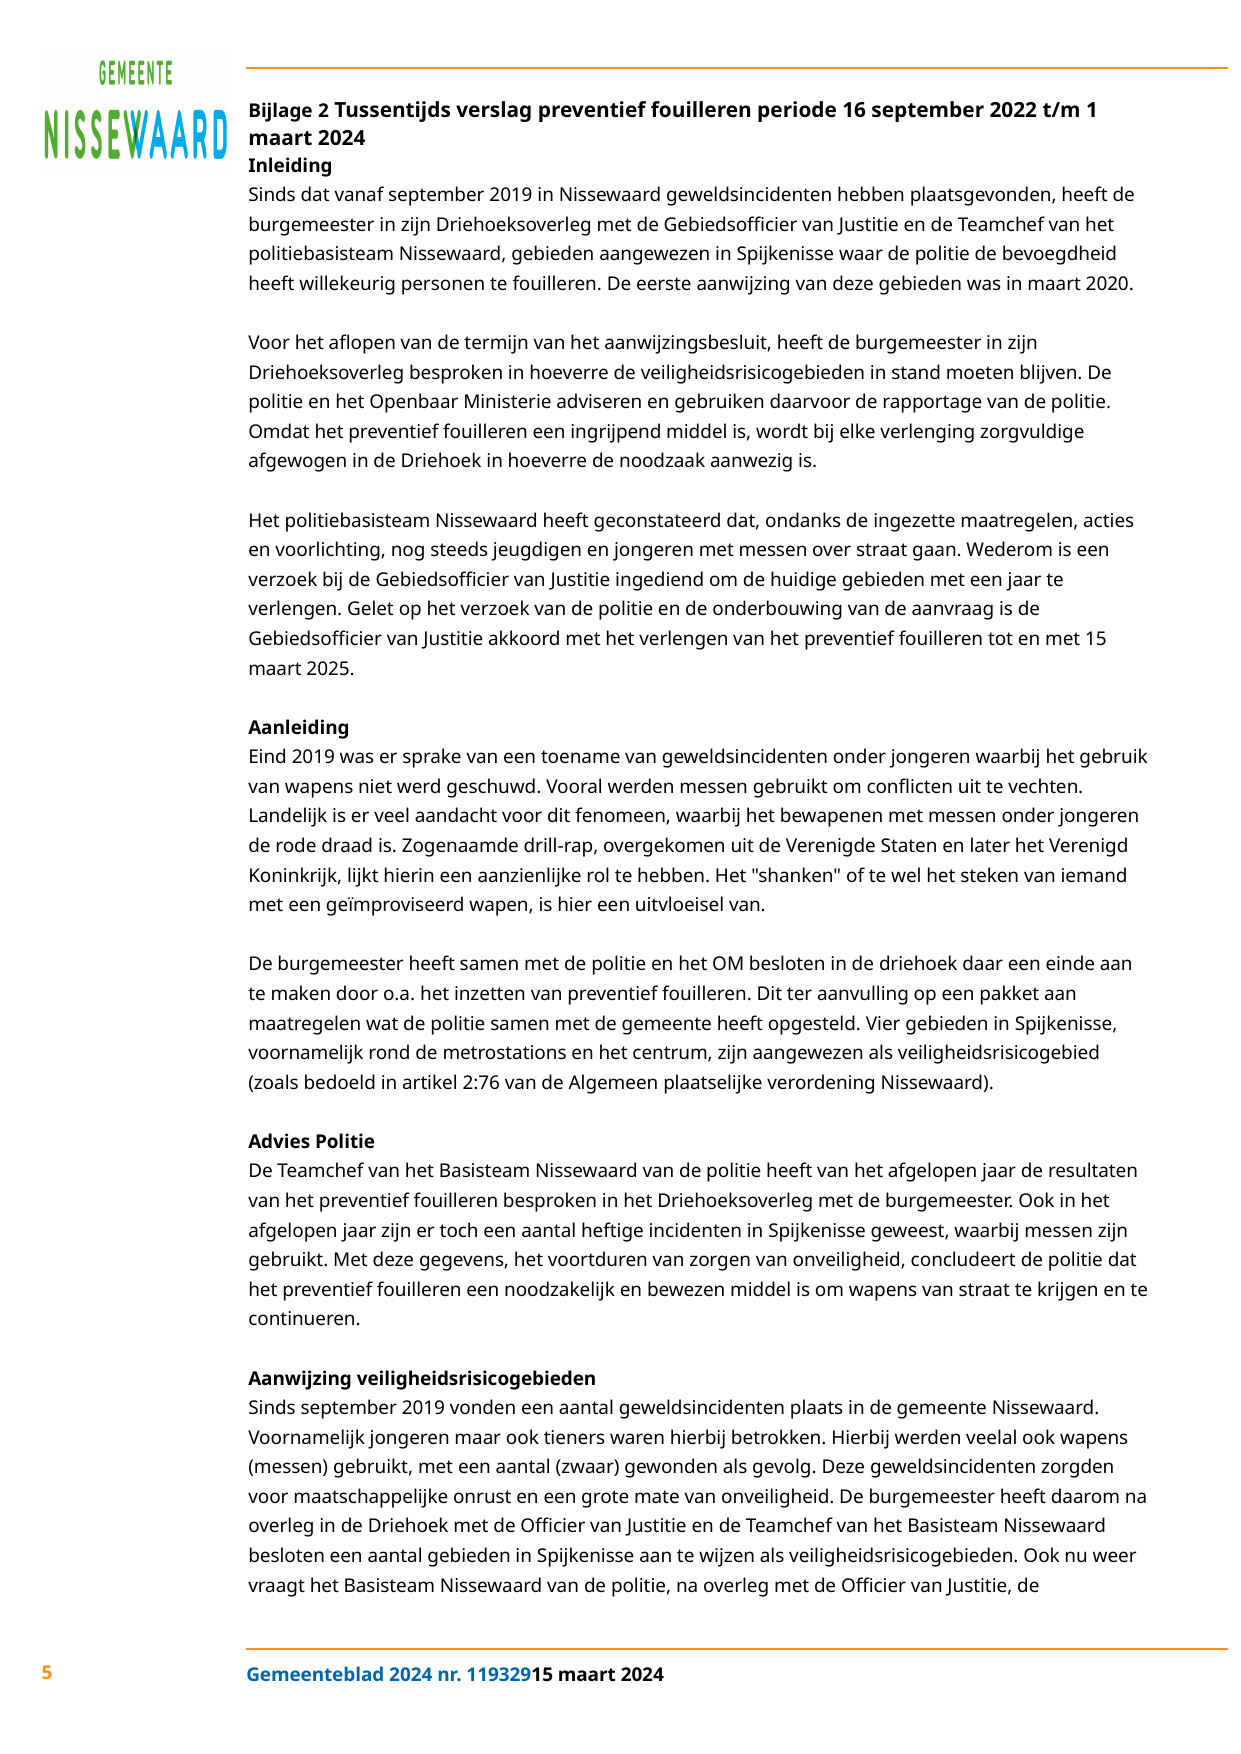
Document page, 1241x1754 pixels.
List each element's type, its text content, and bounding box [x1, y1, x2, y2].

picture [41, 47, 231, 172]
text Het politiebasisteam Nissewaard heeft geconstateerd dat, ondanks de ingezette maatregelen, acties en voorlichting, nog steeds jeugdigen en jongeren met messen over straat gaan. Wederom is een verzoek bij de Gebiedsofficier van Justitie ingediend om de huidige gebieden met een jaar te verlengen. Gelet op het verzoek van de politie en de onderbouwing van de aanvraag is de Gebiedsofficier van Justitie akkoord met het verlengen van het preventief fouilleren tot en met 15 maart 2025. [248, 507, 1152, 680]
text Eind 2019 was er sprake van een toename van geweldsincidenten onder jongeren waarbij het gebruik van wapens niet werd geschuwd. Vooral werden messen gebruikt om conflicten uit te vechten. Landelijk is er veel aandacht voor dit fenomeen, waarbij het bewapenen met messen onder jongeren de rode draad is. Zogenaamde drill-rap, overgekomen uit de Verenigde Staten en later het Verenigd Koninkrijk, lijkt hierin een aanzienlijke rol te hebben. Het "shanken" of te wel het steken van iemand met een geïmproviseerd wapen, is hier een uitvloeisel van. [248, 743, 1152, 917]
text Aanleiding [248, 714, 1152, 739]
text De Teamchef van het Basisteam Nissewaard van de politie heeft van het afgelopen jaar de resultaten van het preventief fouilleren besproken in het Driehoeksoverleg met de burgemeester. Ook in het afgelopen jaar zijn er toch een aantal heftige incidenten in Spijkenisse geweest, waarbij messen zijn gebruikt. Met deze gegevens, het voortduren van zorgen van onveiligheid, concludeert de politie dat het preventief fouilleren een noodzakelijk en bewezen middel is om wapens van straat te krijgen en te continueren. [248, 1158, 1152, 1331]
text Inleiding [248, 152, 1152, 177]
text Voor het aflopen van de termijn van het aanwijzingsbesluit, heeft de burgemeester in zijn Driehoeksoverleg besproken in hoeverre de veiligheidsrisicogebieden in stand moeten blijven. De politie en het Openbaar Ministerie adviseren en gebruiken daarvoor de rapportage van de politie. Omdat het preventief fouilleren een ingrijpend middel is, wordt bij elke verlenging zorgvuldige afgewogen in de Driehoek in hoeverre de noodzaak aanwezig is. [248, 329, 1152, 473]
text Sinds dat vanaf september 2019 in Nissewaard geweldsincidenten hebben plaatsgevonden, heeft de burgemeester in zijn Driehoeksoverleg met de Gebiedsofficier van Justitie en de Teamchef van het politiebasisteam Nissewaard, gebieden aangewezen in Spijkenisse waar de politie de bevoegdheid heeft willekeurig personen te fouilleren. De eerste aanwijzing van deze gebieden was in maart 2020. [248, 181, 1152, 296]
text De burgemeester heeft samen met de politie en het OM besloten in de driehoek daar een einde aan te maken door o.a. het inzetten van preventief fouilleren. Dit ter aanvulling op een pakket aan maatregelen wat de politie samen met de gemeente heeft opgesteld. Vier gebieden in Spijkenisse, voornamelijk rond de metrostations en het centrum, zijn aangewezen als veiligheidsrisicogebied (zoals bedoeld in artikel 2:76 van de Algemeen plaatselijke verordening Nissewaard). [248, 951, 1152, 1094]
text Bijlage 2 Tussentijds verslag preventief fouilleren periode 16 september 2022 t/m 1 maart 2024 [248, 95, 1152, 152]
text Sinds september 2019 vonden een aantal geweldsincidenten plaats in de gemeente Nissewaard. Voornamelijk jongeren maar ook tieners waren hierbij betrokken. Hierbij werden veelal ook wapens (messen) gebruikt, met een aantal (zwaar) gewonden als gevolg. Deze geweldsincidenten zorgden voor maatschappelijke onrust en een grote mate van onveiligheid. De burgemeester heeft daarom na overleg in de Driehoek met de Officier van Justitie en de Teamchef van het Basisteam Nissewaard besloten een aantal gebieden in Spijkenisse aan te wijzen als veiligheidsrisicogebieden. Ook nu weer vraagt het Basisteam Nissewaard van de politie, na overleg met de Officier van Justitie, de [248, 1394, 1152, 1597]
text Advies Politie [248, 1128, 1152, 1154]
text Aanwijzing veiligheidsrisicogebieden [248, 1365, 1152, 1390]
